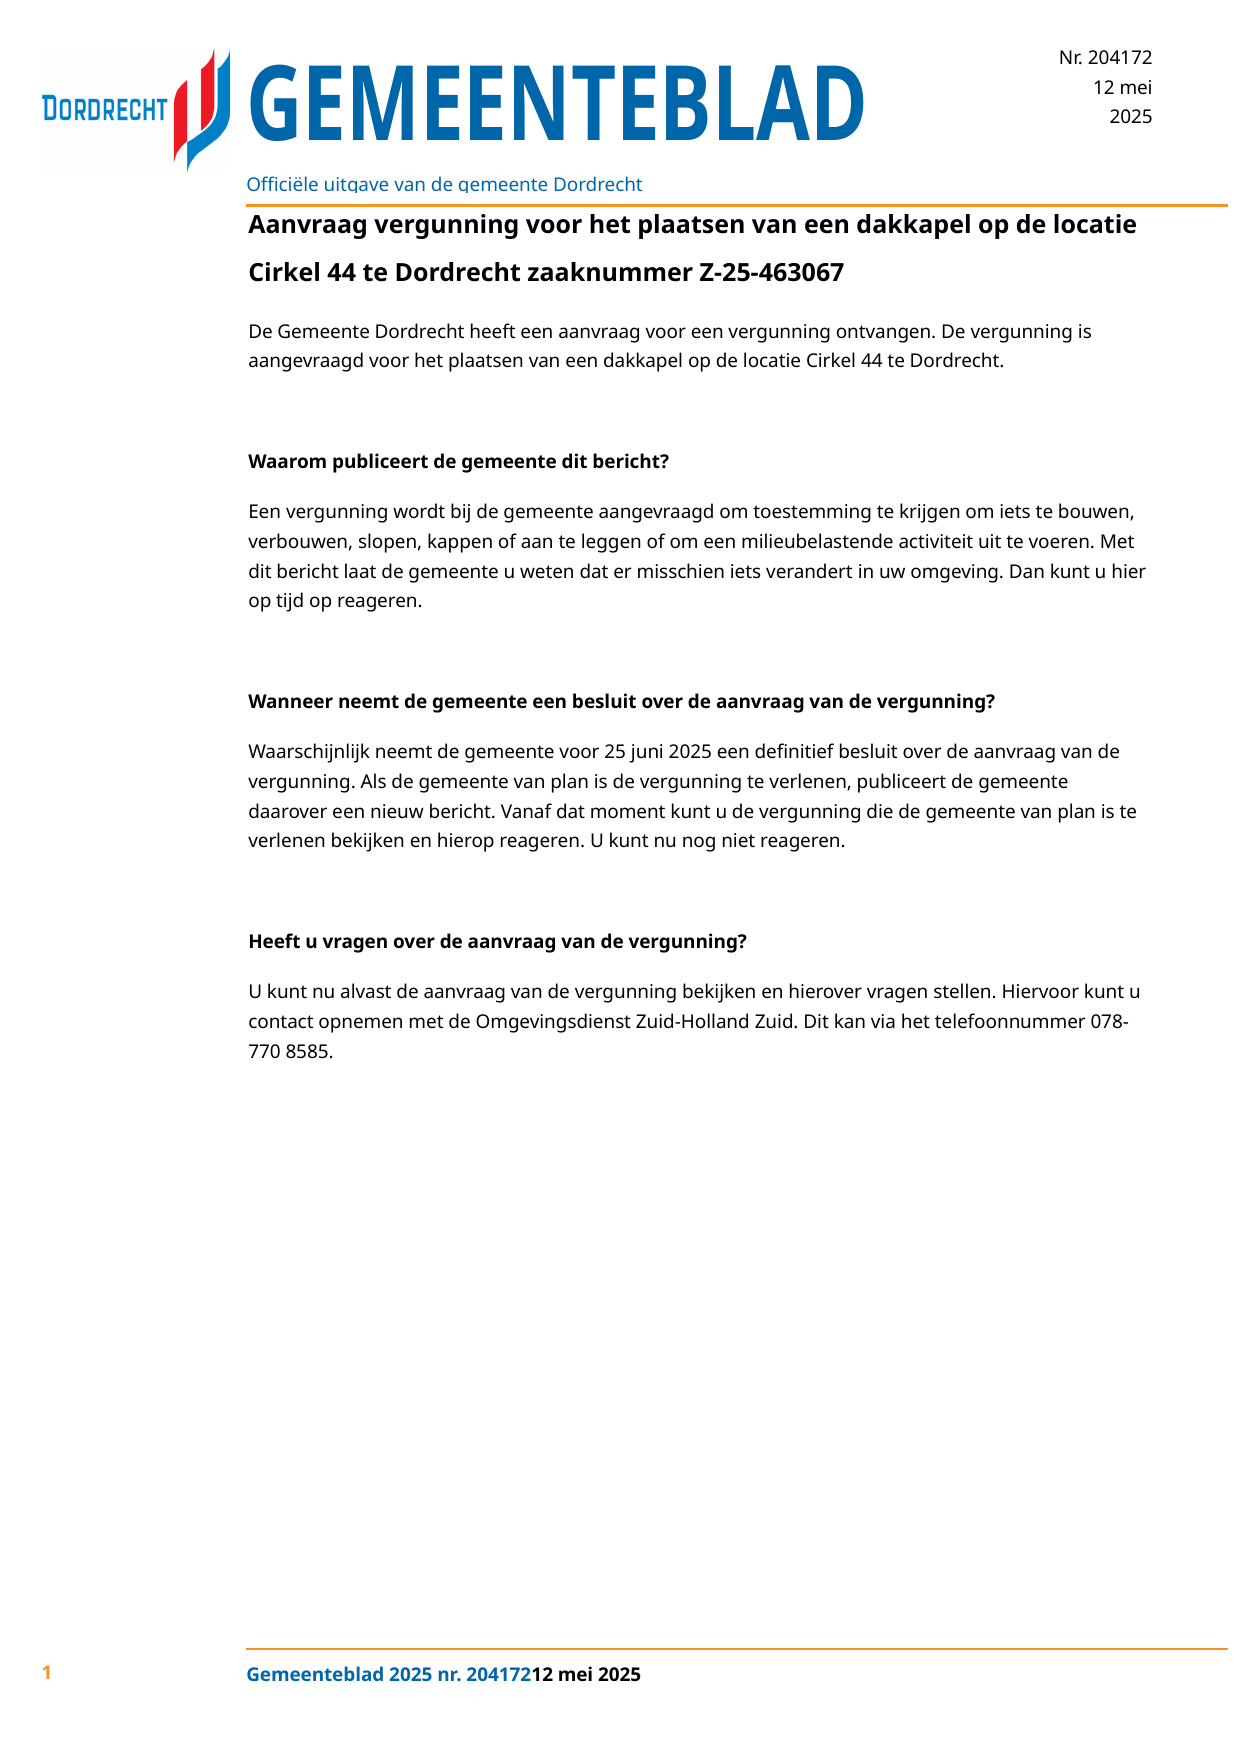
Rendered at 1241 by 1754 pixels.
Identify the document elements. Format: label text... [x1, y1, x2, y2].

text Waarom publiceert de gemeente dit bericht? [248, 448, 1152, 474]
text Heeft u vragen over de aanvraag van de vergunning? [248, 928, 1152, 954]
text Waarschijnlijk neemt de gemeente voor 25 juni 2025 een definitief besluit over de aanvraag van de vergunning. Als de gemeente van plan is de vergunning te verlenen, publiceert de gemeente daarover een nieuw bericht. Vanaf dat moment kunt u de vergunning die de gemeente van plan is te verlenen bekijken en hierop reageren. U kunt nu nog niet reageren. [248, 739, 1152, 853]
text De Gemeente Dordrecht heeft een aanvraag voor een vergunning ontvangen. De vergunning is aangevraagd voor het plaatsen van een dakkapel op de locatie Cirkel 44 te Dordrecht. [248, 318, 1152, 373]
picture [41, 47, 231, 172]
text Een vergunning wordt bij de gemeente aangevraagd om toestemming te krijgen om iets te bouwen, verbouwen, slopen, kappen of aan te leggen of om een milieubelastende activiteit uit te voeren. Met dit bericht laat de gemeente u weten dat er misschien iets verandert in uw omgeving. Dan kunt u hier op tijd op reageren. [248, 499, 1152, 613]
text Wanneer neemt de gemeente een besluit over de aanvraag van de vergunning? [248, 688, 1152, 714]
text Aanvraag vergunning voor het plaatsen van een dakkapel op de locatie Cirkel 44 te Dordrecht zaaknummer Z-25-463067 [248, 207, 1152, 288]
text U kunt nu alvast de aanvraag van de vergunning bekijken en hierover vragen stellen. Hiervoor kunt u contact opnemen met de Omgevingsdienst Zuid-Holland Zuid. Dit kan via het telefoonnummer 078-770 8585. [248, 979, 1152, 1064]
